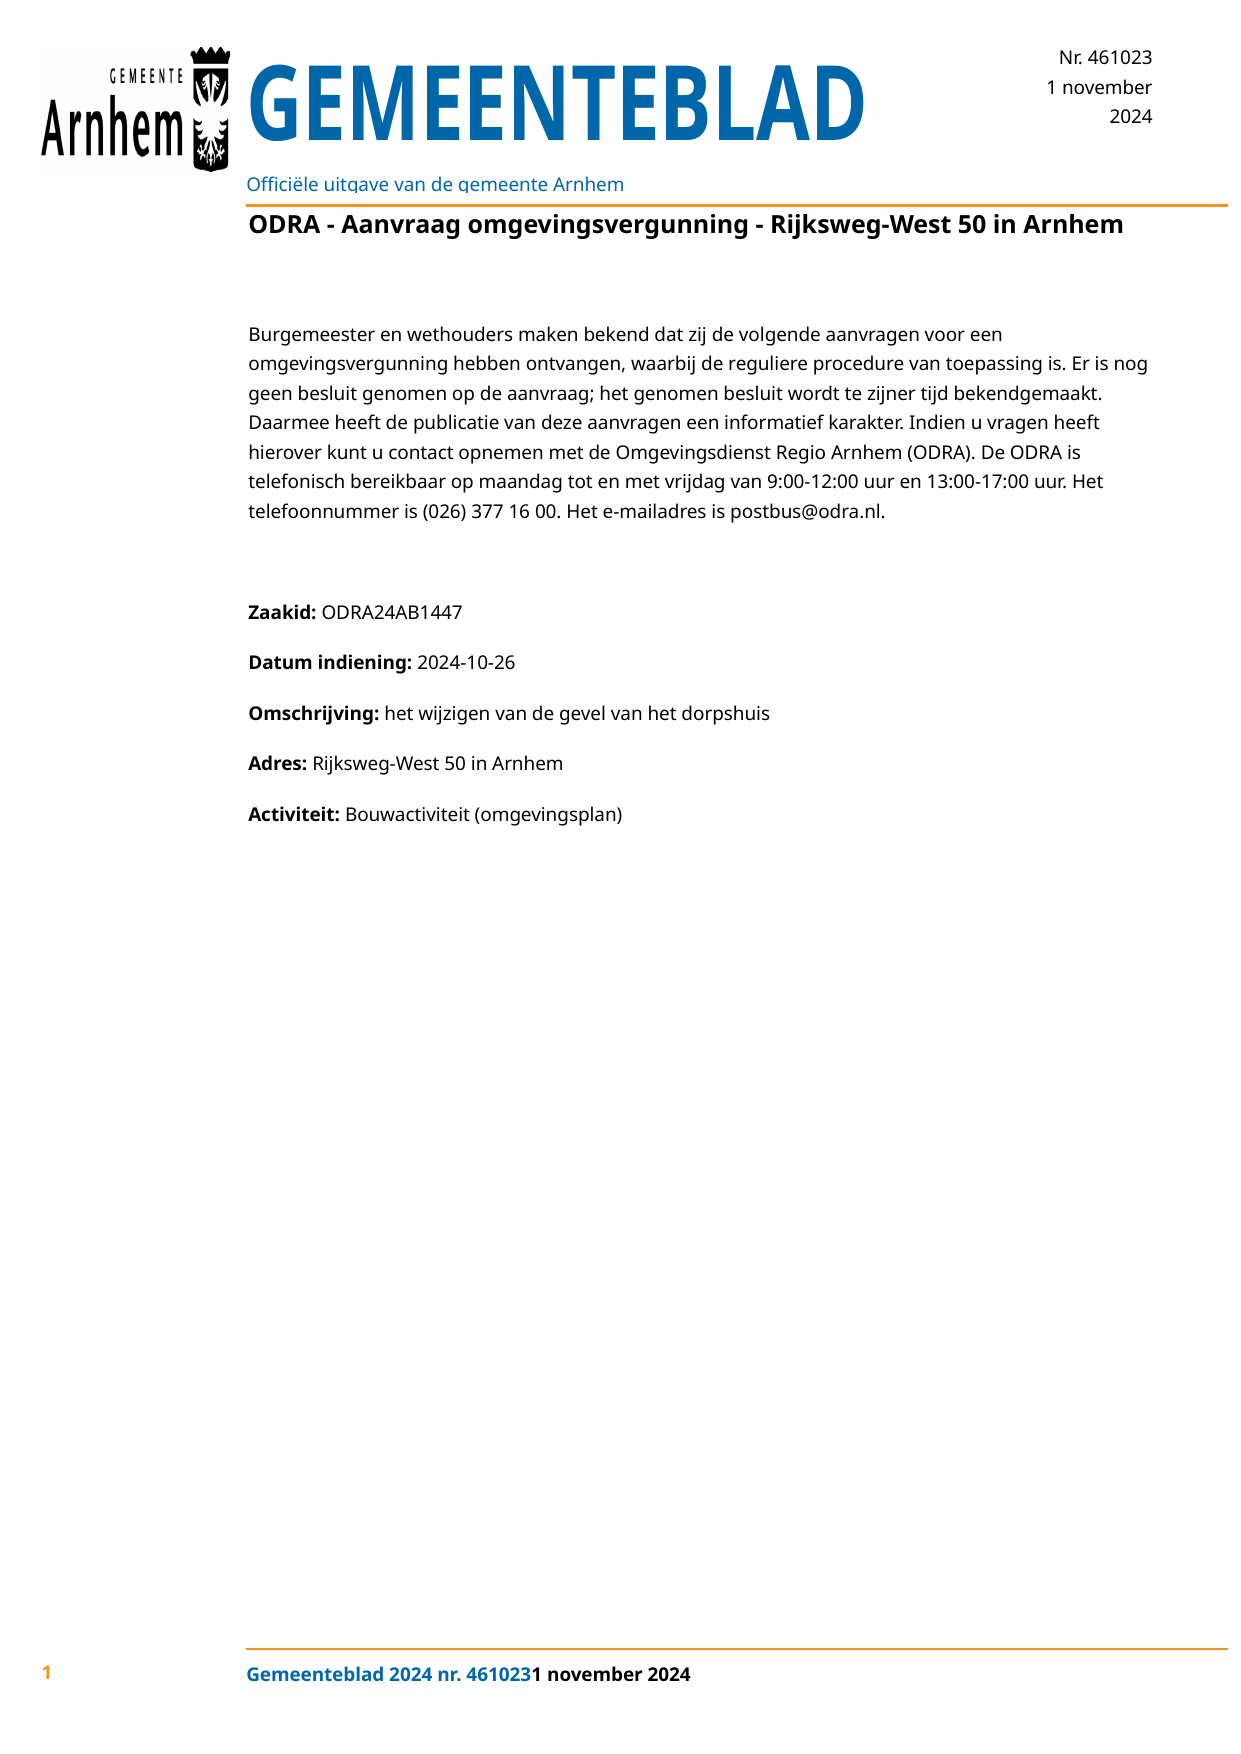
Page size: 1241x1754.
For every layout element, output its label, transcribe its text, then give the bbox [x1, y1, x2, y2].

text Datum indiening: 2024-10-26 [248, 649, 1152, 675]
text Activiteit: Bouwactiviteit (omgevingsplan) [248, 801, 1152, 826]
text Omschrijving: het wijzigen van de gevel van het dorpshuis [248, 700, 1152, 726]
picture [41, 47, 231, 172]
text Zaakid: ODRA24AB1447 [248, 599, 1152, 625]
text Adres: Rijksweg-West 50 in Arnhem [248, 750, 1152, 776]
text Burgemeester en wethouders maken bekend dat zij de volgende aanvragen voor een omgevingsvergunning hebben ontvangen, waarbij de reguliere procedure van toepassing is. Er is nog geen besluit genomen op de aanvraag; het genomen besluit wordt te zijner tijd bekendgemaakt. Daarmee heeft de publicatie van deze aanvragen een informatief karakter. Indien u vragen heeft hierover kunt u contact opnemen met de Omgevingsdienst Regio Arnhem (ODRA). De ODRA is telefonisch bereikbaar op maandag tot en met vrijdag van 9:00-12:00 uur en 13:00-17:00 uur. Het telefoonnummer is (026) 377 16 00. Het e-mailadres is postbus@odra.nl. [248, 321, 1152, 524]
text ODRA - Aanvraag omgevingsvergunning - Rijksweg-West 50 in Arnhem [248, 207, 1152, 241]
